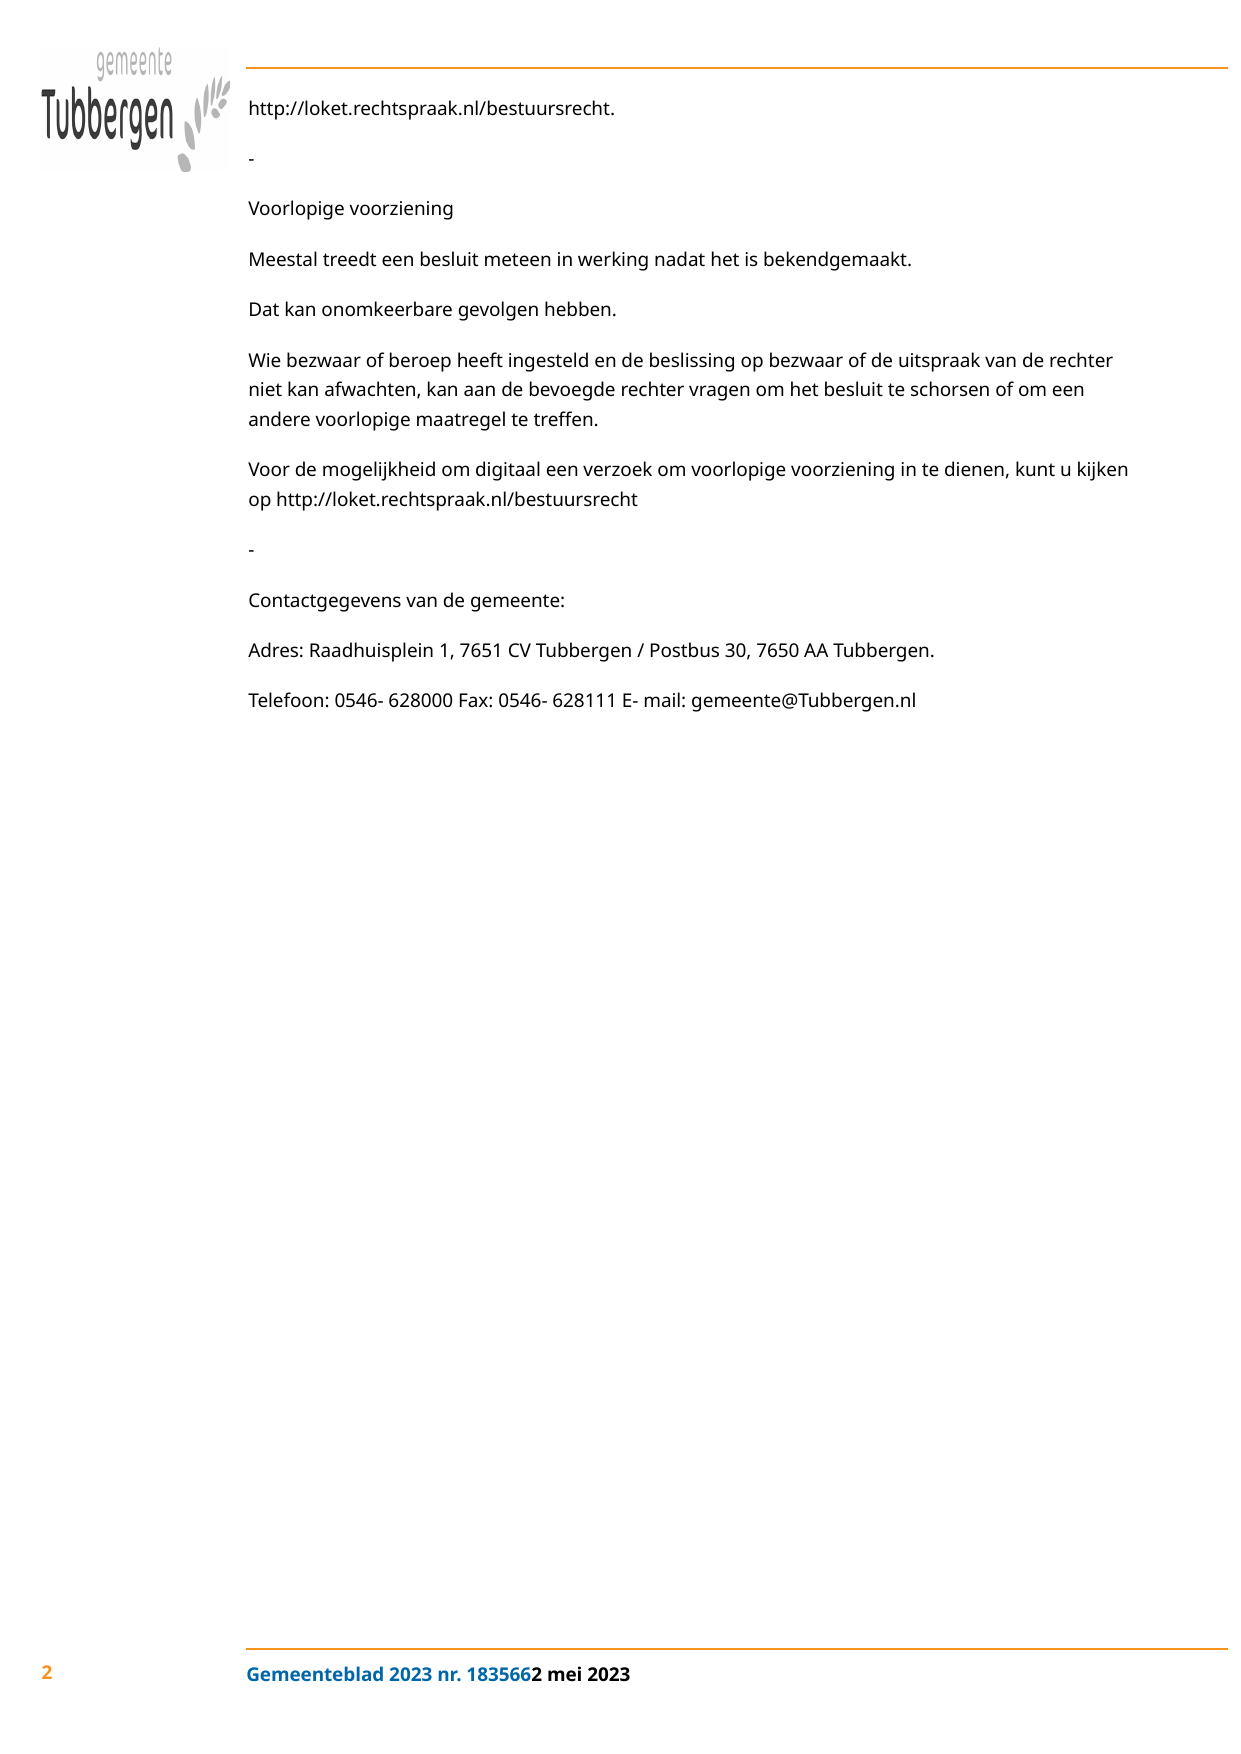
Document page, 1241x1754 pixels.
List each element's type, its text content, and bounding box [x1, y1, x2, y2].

text Voorlopige voorziening [248, 196, 1152, 221]
text http://loket.rechtspraak.nl/bestuursrecht. [248, 95, 1152, 121]
text Contactgegevens van de gemeente: [248, 587, 1152, 613]
text - [248, 536, 1152, 562]
text Voor de mogelijkheid om digitaal een verzoek om voorlopige voorziening in te dienen, kunt u kijken op http://loket.rechtspraak.nl/bestuursrecht [248, 456, 1152, 512]
text Adres: Raadhuisplein 1, 7651 CV Tubbergen / Postbus 30, 7650 AA Tubbergen. [248, 637, 1152, 663]
text Dat kan onomkeerbare gevolgen hebben. [248, 296, 1152, 322]
text - [248, 145, 1152, 171]
picture [41, 47, 231, 172]
text Meestal treedt een besluit meteen in werking nadat het is bekendgemaakt. [248, 246, 1152, 272]
text Telefoon: 0546- 628000 Fax: 0546- 628111 E- mail: gemeente@Tubbergen.nl [248, 688, 1152, 713]
text Wie bezwaar of beroep heeft ingesteld en de beslissing op bezwaar of de uitspraak van de rechter niet kan afwachten, kan aan de bevoegde rechter vragen om het besluit te schorsen of om een andere voorlopige maatregel te treffen. [248, 347, 1152, 432]
